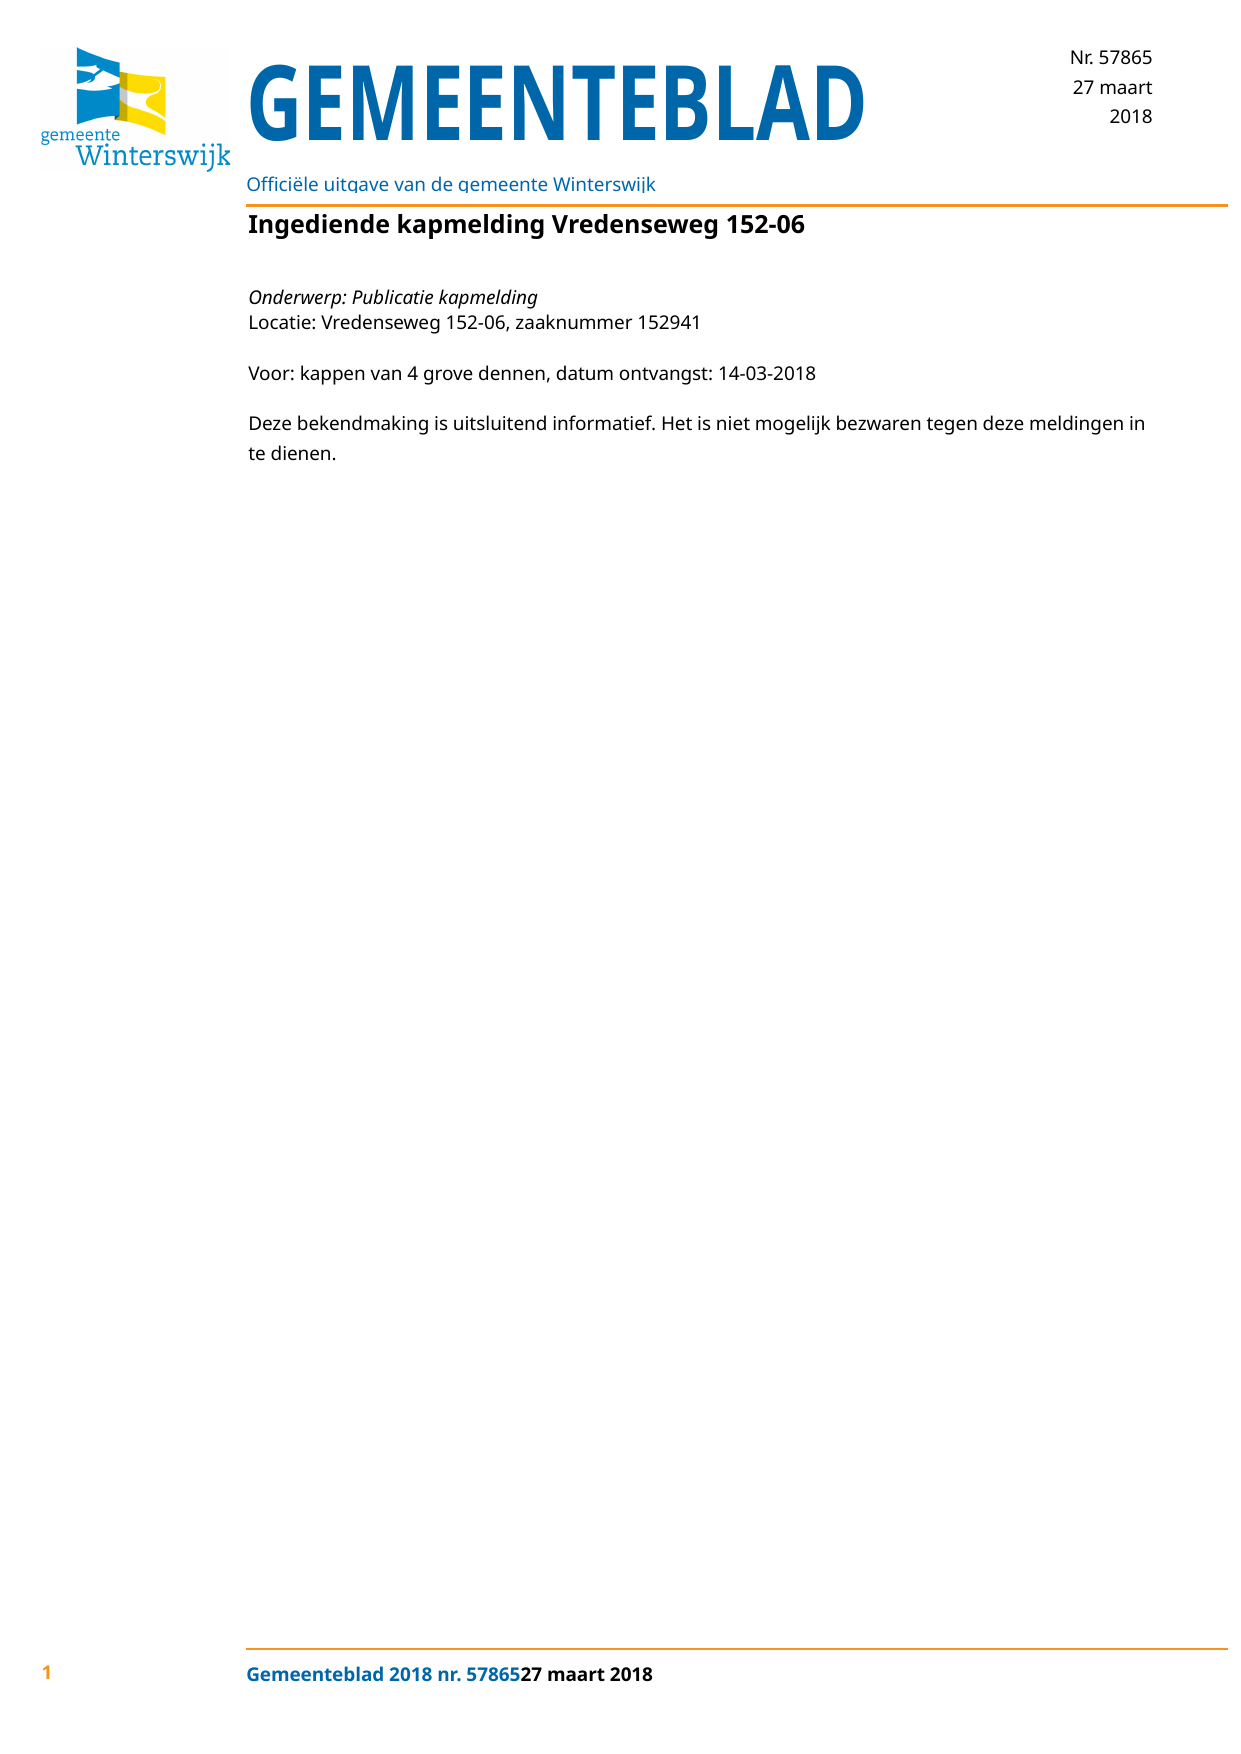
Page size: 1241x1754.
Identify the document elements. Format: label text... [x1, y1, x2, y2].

picture [225, 153, 231, 162]
text Locatie: Vredenseweg 152-06, zaaknummer 152941 [248, 309, 1152, 335]
text Onderwerp: Publicatie kapmelding [248, 284, 1152, 309]
text Voor: kappen van 4 grove dennen, datum ontvangst: 14-03-2018 [248, 360, 1152, 386]
text Ingediende kapmelding Vredenseweg 152-06 [248, 207, 1152, 241]
text Deze bekendmaking is uitsluitend informatief. Het is niet mogelijk bezwaren tegen deze meldingen in te dienen. [248, 410, 1152, 466]
picture [41, 47, 231, 172]
